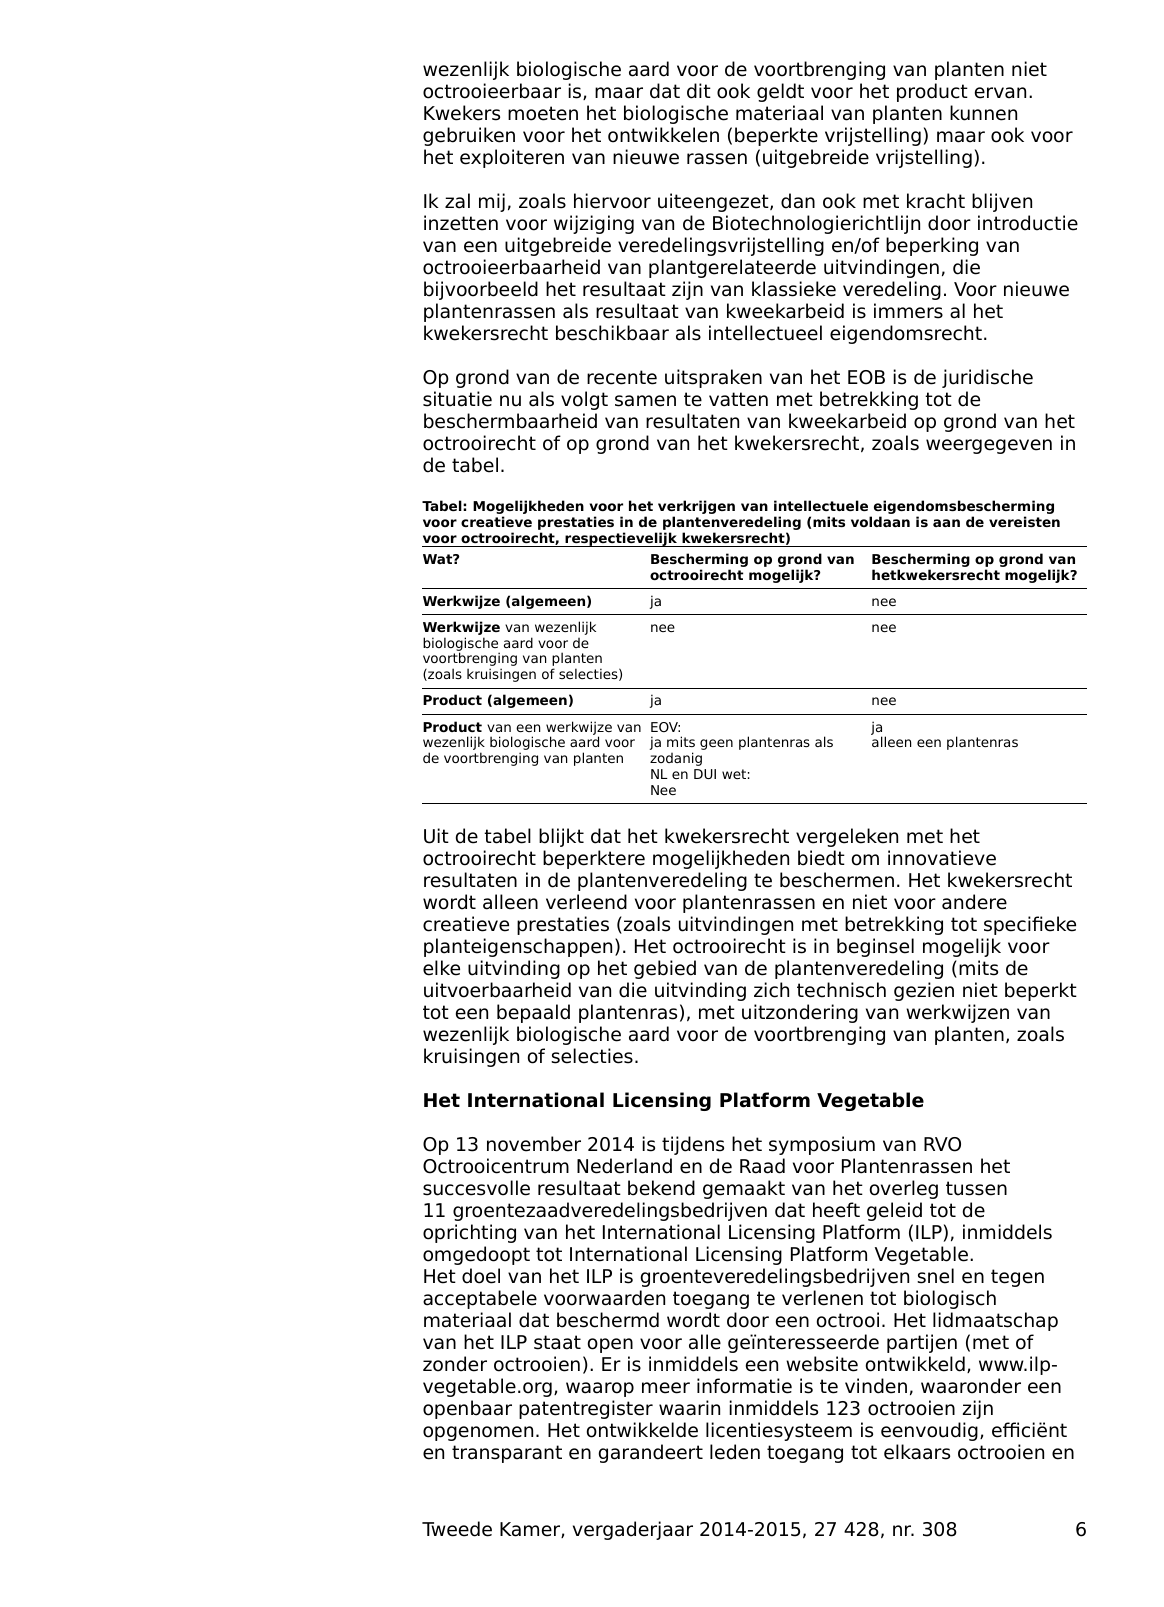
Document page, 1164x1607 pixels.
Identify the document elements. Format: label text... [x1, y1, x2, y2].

table_cell Bescherming op grond van octrooirecht mogelijk? [644, 547, 865, 588]
table_cell Bescherming op grond van hetkwekersrecht mogelijk? [865, 547, 1087, 588]
table_cell Product (algemeen) [422, 689, 644, 714]
table_cell nee [644, 615, 865, 687]
text Het doel van het ILP is groenteveredelingsbedrijven snel en tegen acceptabele voorwaarden toegang te verlenen tot biologisch materiaal dat beschermd wordt door een octrooi. Het lidmaatschap van het ILP staat open voor alle geïnteresseerde partijen (met of zonder octrooien). Er is inmiddels een website ontwikkeld, www.ilp-vegetable.org, waarop meer informatie is te vinden, waaronder een openbaar patentregister waarin inmiddels 123 octrooien zijn opgenomen. Het ontwikkelde licentiesysteem is eenvoudig, efficiënt en transparant en garandeert leden toegang tot elkaars octrooien en [422, 1266, 1087, 1464]
table_cell nee [865, 615, 1087, 687]
text Ik zal mij, zoals hiervoor uiteengezet, dan ook met kracht blijven inzetten voor wijziging van de Biotechnologierichtlijn door introductie van een uitgebreide veredelingsvrijstelling en/of beperking van octrooieerbaarheid van plantgerelateerde uitvindingen, die bijvoorbeeld het resultaat zijn van klassieke veredeling. Voor nieuwe plantenrassen als resultaat van kweekarbeid is immers al het kwekersrecht beschikbaar als intellectueel eigendomsrecht. [422, 191, 1087, 345]
table_cell Werkwijze van wezenlijk biologische aard voor de voortbrenging van planten (zoals kruisingen of selecties) [422, 615, 644, 687]
table_cell nee [865, 689, 1087, 714]
table_cell ja [644, 689, 865, 714]
text Uit de tabel blijkt dat het kwekersrecht vergeleken met het octrooirecht beperktere mogelijkheden biedt om innovatieve resultaten in de plantenveredeling te beschermen. Het kwekersrecht wordt alleen verleend voor plantenrassen en niet voor andere creatieve prestaties (zoals uitvindingen met betrekking tot specifieke planteigenschappen). Het octrooirecht is in beginsel mogelijk voor elke uitvinding op het gebied van de plantenveredeling (mits de uitvoerbaarheid van die uitvinding zich technisch gezien niet beperkt tot een bepaald plantenras), met uitzondering van werkwijzen van wezenlijk biologische aard voor de voortbrenging van planten, zoals kruisingen of selecties. [422, 826, 1087, 1068]
text wezenlijk biologische aard voor de voortbrenging van planten niet octrooieerbaar is, maar dat dit ook geldt voor het product ervan. Kwekers moeten het biologische materiaal van planten kunnen gebruiken voor het ontwikkelen (beperkte vrijstelling) maar ook voor het exploiteren van nieuwe rassen (uitgebreide vrijstelling). [422, 59, 1087, 169]
table_cell Product van een werkwijze van wezenlijk biologische aard voor de voortbrenging van planten [422, 715, 644, 803]
table_cell nee [865, 589, 1087, 614]
subtitle Het International Licensing Platform Vegetable [422, 1090, 1087, 1112]
table_cell Werkwijze (algemeen) [422, 589, 644, 614]
table_header Tabel: Mogelijkheden voor het verkrijgen van intellectuele eigendomsbescherming voor creatieve prestaties in de plantenveredeling (mits voldaan is aan de vereisten voor octrooirecht, respectievelijk kwekersrecht) [422, 499, 1087, 546]
table_cell ja alleen een plantenras [865, 715, 1087, 803]
table_cell Wat? [422, 547, 644, 588]
table_cell EOV: ja mits geen plantenras als zodanig NL en DUI wet: Nee [644, 715, 865, 803]
table_cell ja [644, 589, 865, 614]
text Op grond van de recente uitspraken van het EOB is de juridische situatie nu als volgt samen te vatten met betrekking tot de beschermbaarheid van resultaten van kweekarbeid op grond van het octrooirecht of op grond van het kwekersrecht, zoals weergegeven in de tabel. [422, 367, 1087, 477]
text Op 13 november 2014 is tijdens het symposium van RVO Octrooicentrum Nederland en de Raad voor Plantenrassen het succesvolle resultaat bekend gemaakt van het overleg tussen 11 groentezaadveredelingsbedrijven dat heeft geleid tot de oprichting van het International Licensing Platform (ILP), inmiddels omgedoopt tot International Licensing Platform Vegetable. [422, 1134, 1087, 1266]
